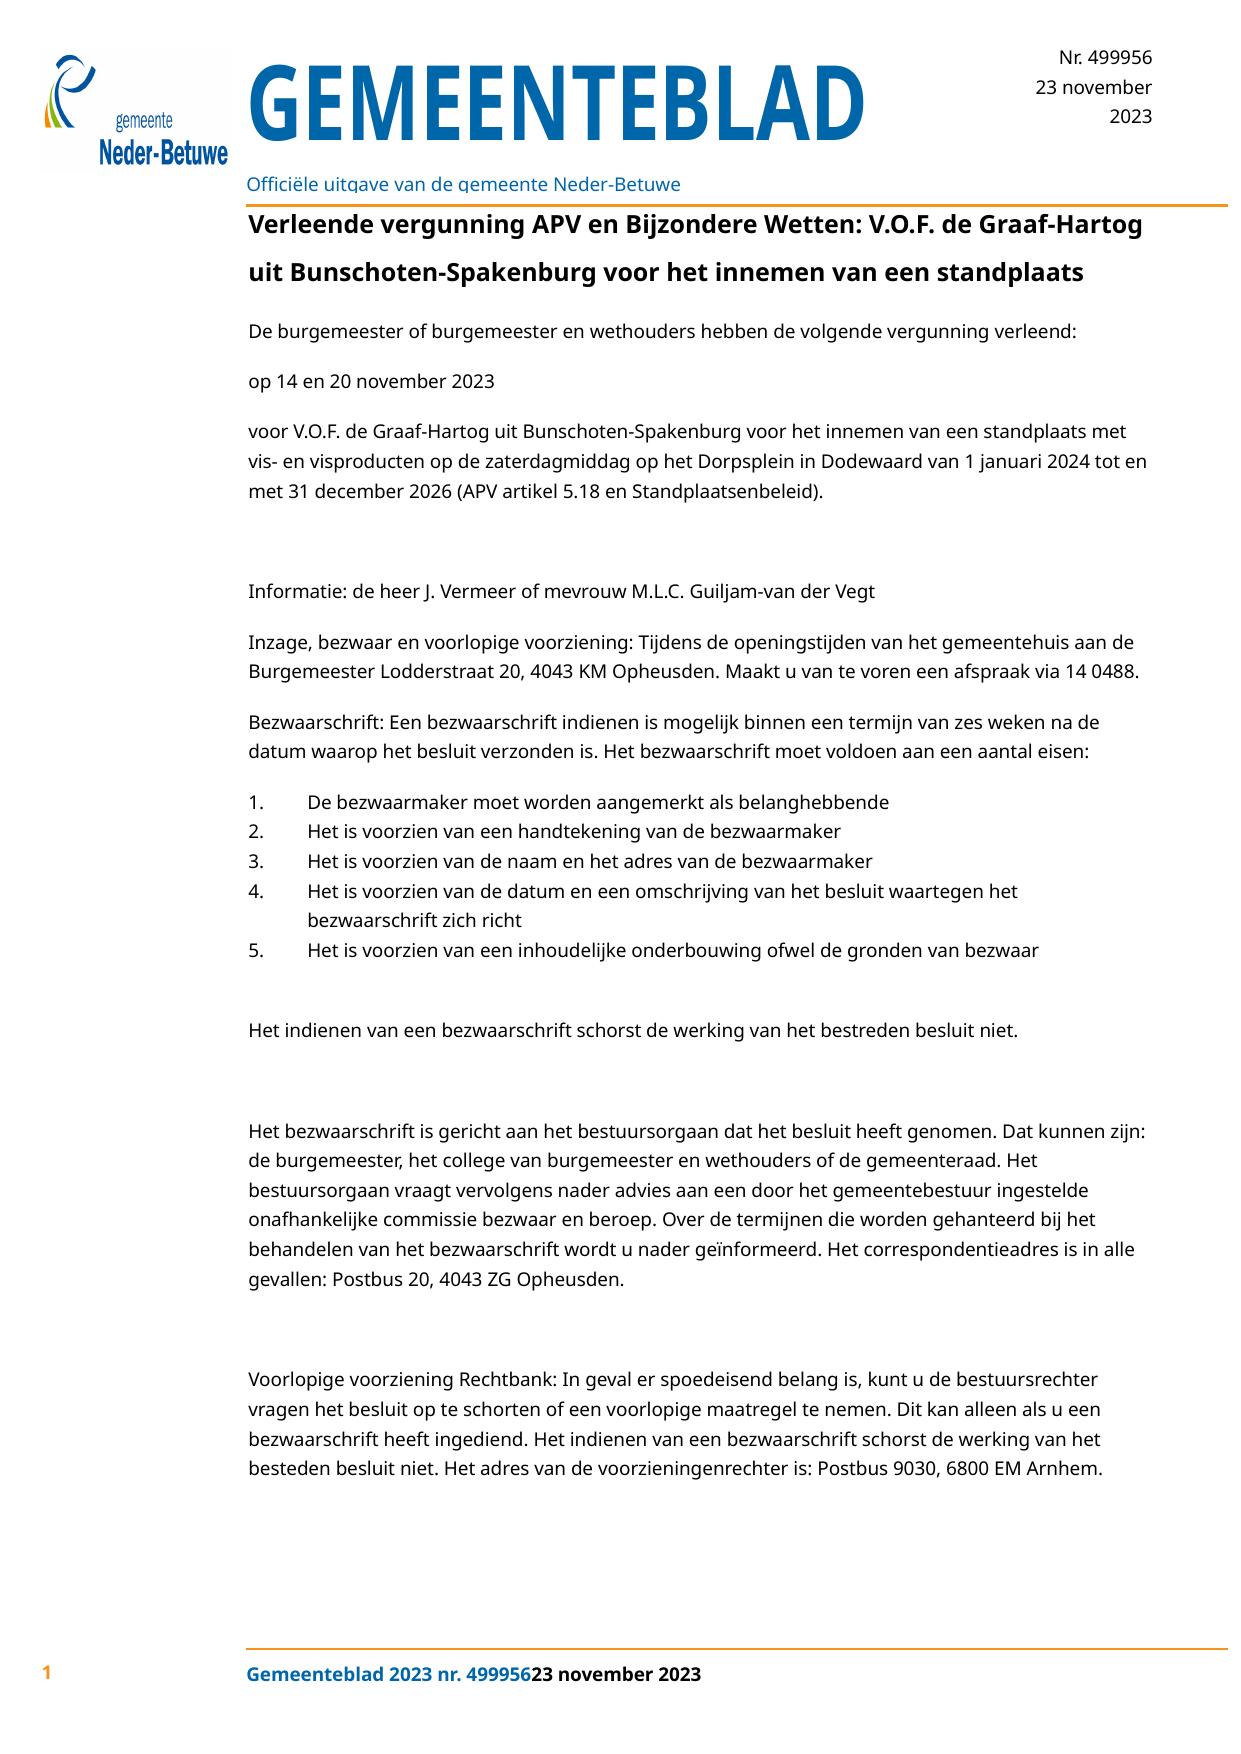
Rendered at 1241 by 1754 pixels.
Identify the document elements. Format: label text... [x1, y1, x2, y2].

text Voorlopige voorziening Rechtbank: In geval er spoedeisend belang is, kunt u de bestuursrechter vragen het besluit op te schorten of een voorlopige maatregel te nemen. Dit kan alleen als u een bezwaarschrift heeft ingediend. Het indienen van een bezwaarschrift schorst de werking van het besteden besluit niet. Het adres van de voorzieningenrechter is: Postbus 9030, 6800 EM Arnhem. [248, 1367, 1152, 1481]
text Het bezwaarschrift is gericht aan het bestuursorgaan dat het besluit heeft genomen. Dat kunnen zijn: de burgemeester, het college van burgemeester en wethouders of de gemeenteraad. Het bestuursorgaan vraagt vervolgens nader advies aan een door het gemeentebestuur ingestelde onafhankelijke commissie bezwaar en beroep. Over de termijnen die worden gehanteerd bij het behandelen van het bezwaarschrift wordt u nader geïnformeerd. Het correspondentieadres is in alle gevallen: Postbus 20, 4043 ZG Opheusden. [248, 1118, 1152, 1292]
text De burgemeester of burgemeester en wethouders hebben de volgende vergunning verleend: [248, 318, 1152, 344]
text Het indienen van een bezwaarschrift schorst de werking van het bestreden besluit niet. [248, 1017, 1152, 1043]
list Het is voorzien van een handtekening van de bezwaarmaker [248, 819, 1152, 844]
list De bezwaarmaker moet worden aangemerkt als belanghebbende [248, 789, 1152, 815]
text Inzage, bezwaar en voorlopige voorziening: Tijdens de openingstijden van het gemeentehuis aan de Burgemeester Lodderstraat 20, 4043 KM Opheusden. Maakt u van te voren een afspraak via 14 0488. [248, 629, 1152, 684]
text voor V.O.F. de Graaf-Hartog uit Bunschoten-Spakenburg voor het innemen van een standplaats met vis- en visproducten op de zaterdagmiddag op het Dorpsplein in Dodewaard van 1 januari 2024 tot en met 31 december 2026 (APV artikel 5.18 en Standplaatsenbeleid). [248, 419, 1152, 504]
list Het is voorzien van de datum en een omschrijving van het besluit waartegen het bezwaarschrift zich richt [248, 878, 1152, 933]
list Het is voorzien van een inhoudelijke onderbouwing ofwel de gronden van bezwaar [248, 937, 1152, 963]
text Bezwaarschrift: Een bezwaarschrift indienen is mogelijk binnen een termijn van zes weken na de datum waarop het besluit verzonden is. Het bezwaarschrift moet voldoen aan een aantal eisen: [248, 709, 1152, 764]
text op 14 en 20 november 2023 [248, 368, 1152, 394]
text Verleende vergunning APV en Bijzondere Wetten: V.O.F. de Graaf-Hartog uit Bunschoten-Spakenburg voor het innemen van een standplaats [248, 207, 1152, 288]
text Informatie: de heer J. Vermeer of mevrouw M.L.C. Guiljam-van der Vegt [248, 579, 1152, 604]
picture [41, 47, 231, 172]
list Het is voorzien van de naam en het adres van de bezwaarmaker [248, 848, 1152, 874]
